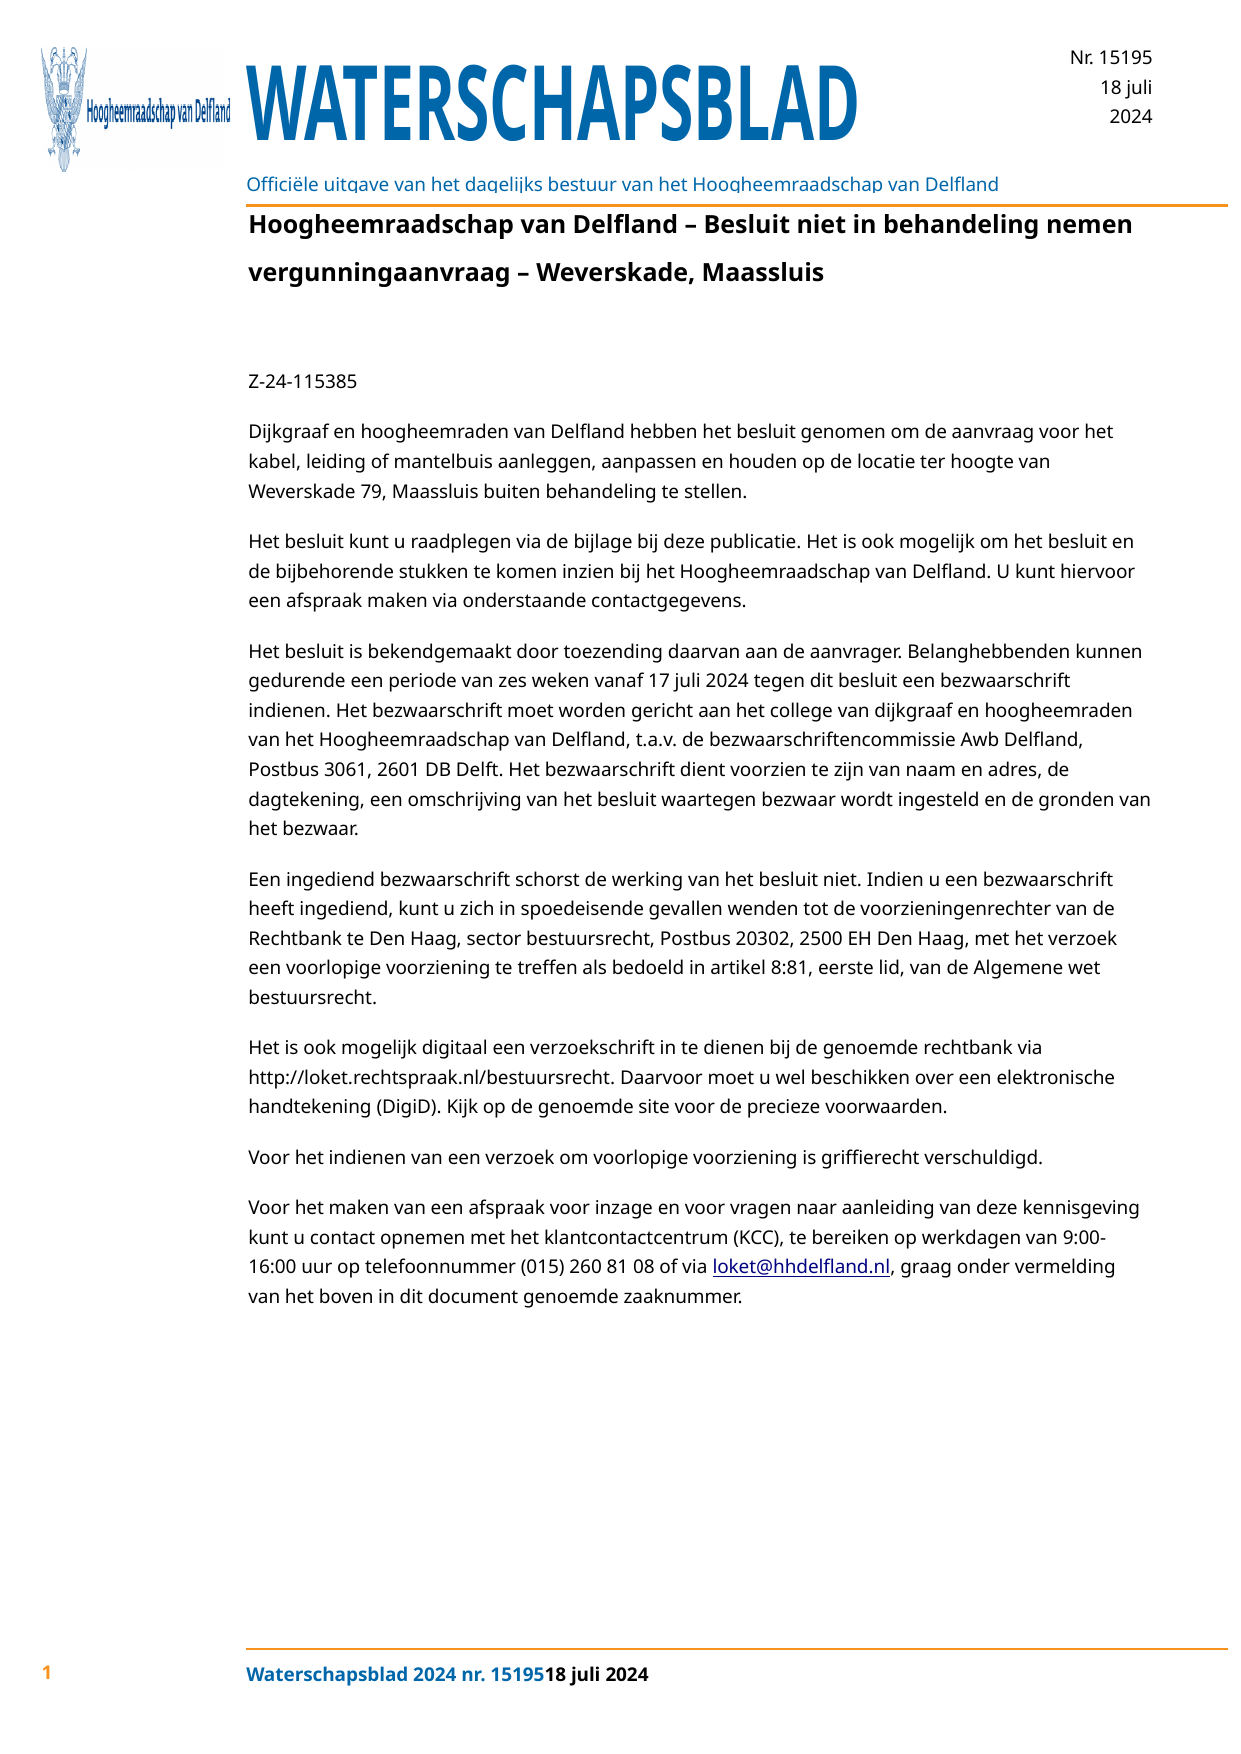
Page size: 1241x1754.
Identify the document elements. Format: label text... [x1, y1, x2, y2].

text Een ingediend bezwaarschrift schorst de werking van het besluit niet. Indien u een bezwaarschrift heeft ingediend, kunt u zich in spoedeisende gevallen wenden tot de voorzieningenrechter van de Rechtbank te Den Haag, sector bestuursrecht, Postbus 20302, 2500 EH Den Haag, met het verzoek een voorlopige voorziening te treffen als bedoeld in artikel 8:81, eerste lid, van de Algemene wet bestuursrecht. [248, 866, 1152, 1010]
text Het is ook mogelijk digitaal een verzoekschrift in te dienen bij de genoemde rechtbank via http://loket.rechtspraak.nl/bestuursrecht. Daarvoor moet u wel beschikken over een elektronische handtekening (DigiD). Kijk op de genoemde site voor de precieze voorwaarden. [248, 1034, 1152, 1119]
text Dijkgraaf en hoogheemraden van Delfland hebben het besluit genomen om de aanvraag voor het kabel, leiding of mantelbuis aanleggen, aanpassen en houden op de locatie ter hoogte van Weverskade 79, Maassluis buiten behandeling te stellen. [248, 419, 1152, 504]
text Het besluit is bekendgemaakt door toezending daarvan aan de aanvrager. Belanghebbenden kunnen gedurende een periode van zes weken vanaf 17 juli 2024 tegen dit besluit een bezwaarschrift indienen. Het bezwaarschrift moet worden gericht aan het college van dijkgraaf en hoogheemraden van het Hoogheemraadschap van Delfland, t.a.v. de bezwaarschriftencommissie Awb Delfland, Postbus 3061, 2601 DB Delft. Het bezwaarschrift dient voorzien te zijn van naam en adres, de dagtekening, een omschrijving van het besluit waartegen bezwaar wordt ingesteld en de gronden van het bezwaar. [248, 638, 1152, 841]
text Het besluit kunt u raadplegen via de bijlage bij deze publicatie. Het is ook mogelijk om het besluit en de bijbehorende stukken te komen inzien bij het Hoogheemraadschap van Delfland. U kunt hiervoor een afspraak maken via onderstaande contactgegevens. [248, 528, 1152, 613]
text Hoogheemraadschap van Delfland – Besluit niet in behandeling nemen vergunningaanvraag – Weverskade, Maassluis [248, 207, 1152, 288]
text Voor het indienen van een verzoek om voorlopige voorziening is griffierecht verschuldigd. [248, 1144, 1152, 1170]
picture [41, 47, 231, 172]
text Z-24-115385 [248, 368, 1152, 394]
text Voor het maken van een afspraak voor inzage en voor vragen naar aanleiding van deze kennisgeving kunt u contact opnemen met het klantcontactcentrum (KCC), te bereiken op werkdagen van 9:00-16:00 uur op telefoonnummer (015) 260 81 08 of via loket@hhdelfland.nl, graag onder vermelding van het boven in dit document genoemde zaaknummer. [248, 1194, 1152, 1309]
